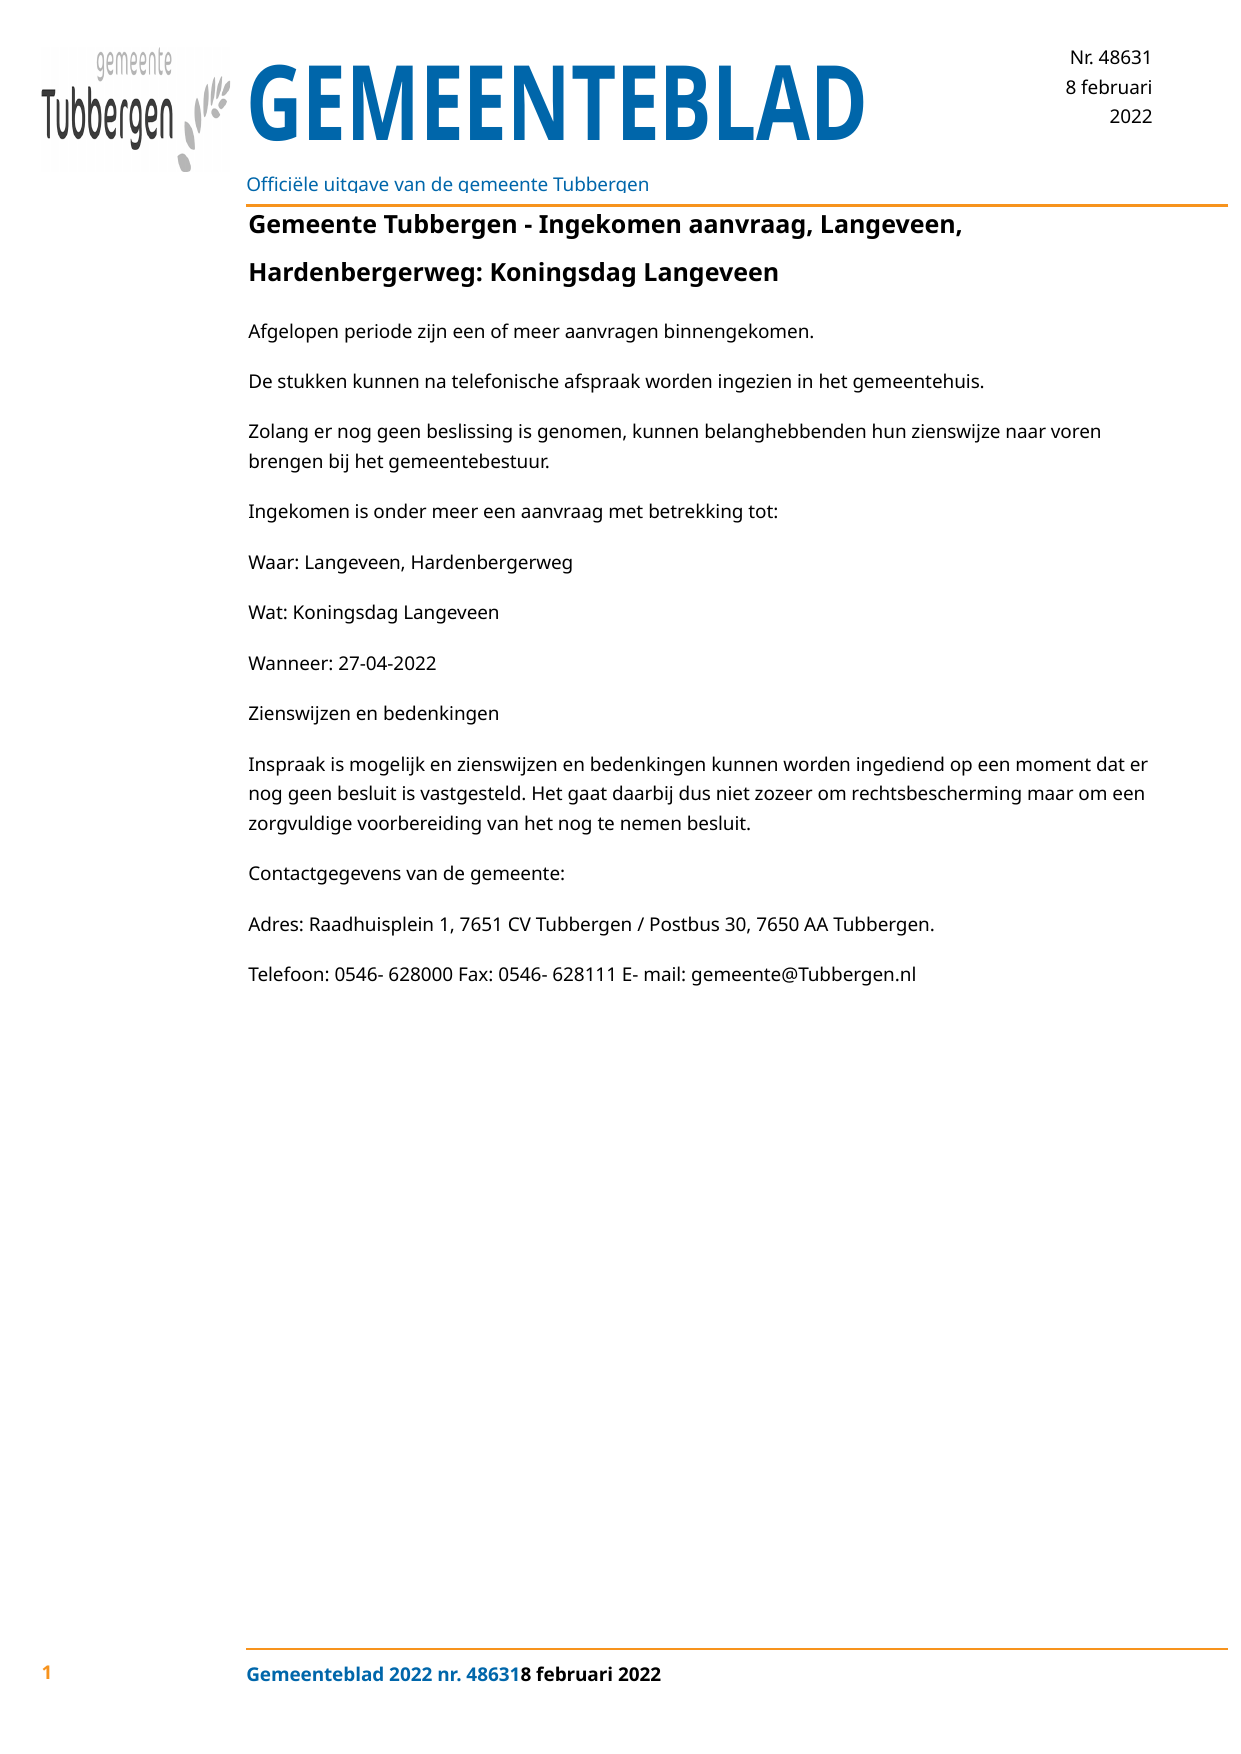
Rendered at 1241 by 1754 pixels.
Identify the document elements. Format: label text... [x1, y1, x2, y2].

text Telefoon: 0546- 628000 Fax: 0546- 628111 E- mail: gemeente@Tubbergen.nl [248, 961, 1152, 987]
text Waar: Langeveen, Hardenbergerweg [248, 549, 1152, 575]
picture [41, 47, 231, 172]
text Adres: Raadhuisplein 1, 7651 CV Tubbergen / Postbus 30, 7650 AA Tubbergen. [248, 911, 1152, 937]
text Contactgegevens van de gemeente: [248, 860, 1152, 886]
text Ingekomen is onder meer een aanvraag met betrekking tot: [248, 499, 1152, 524]
text De stukken kunnen na telefonische afspraak worden ingezien in het gemeentehuis. [248, 368, 1152, 394]
text Inspraak is mogelijk en zienswijzen en bedenkingen kunnen worden ingediend op een moment dat er nog geen besluit is vastgesteld. Het gaat daarbij dus niet zozeer om rechtsbescherming maar om een zorgvuldige voorbereiding van het nog te nemen besluit. [248, 751, 1152, 836]
text Zolang er nog geen beslissing is genomen, kunnen belanghebbenden hun zienswijze naar voren brengen bij het gemeentebestuur. [248, 419, 1152, 474]
text Wat: Koningsdag Langeveen [248, 599, 1152, 625]
text Gemeente Tubbergen - Ingekomen aanvraag, Langeveen, Hardenbergerweg: Koningsdag Langeveen [248, 207, 1152, 288]
text Afgelopen periode zijn een of meer aanvragen binnengekomen. [248, 318, 1152, 344]
text Wanneer: 27-04-2022 [248, 650, 1152, 676]
text Zienswijzen en bedenkingen [248, 700, 1152, 726]
